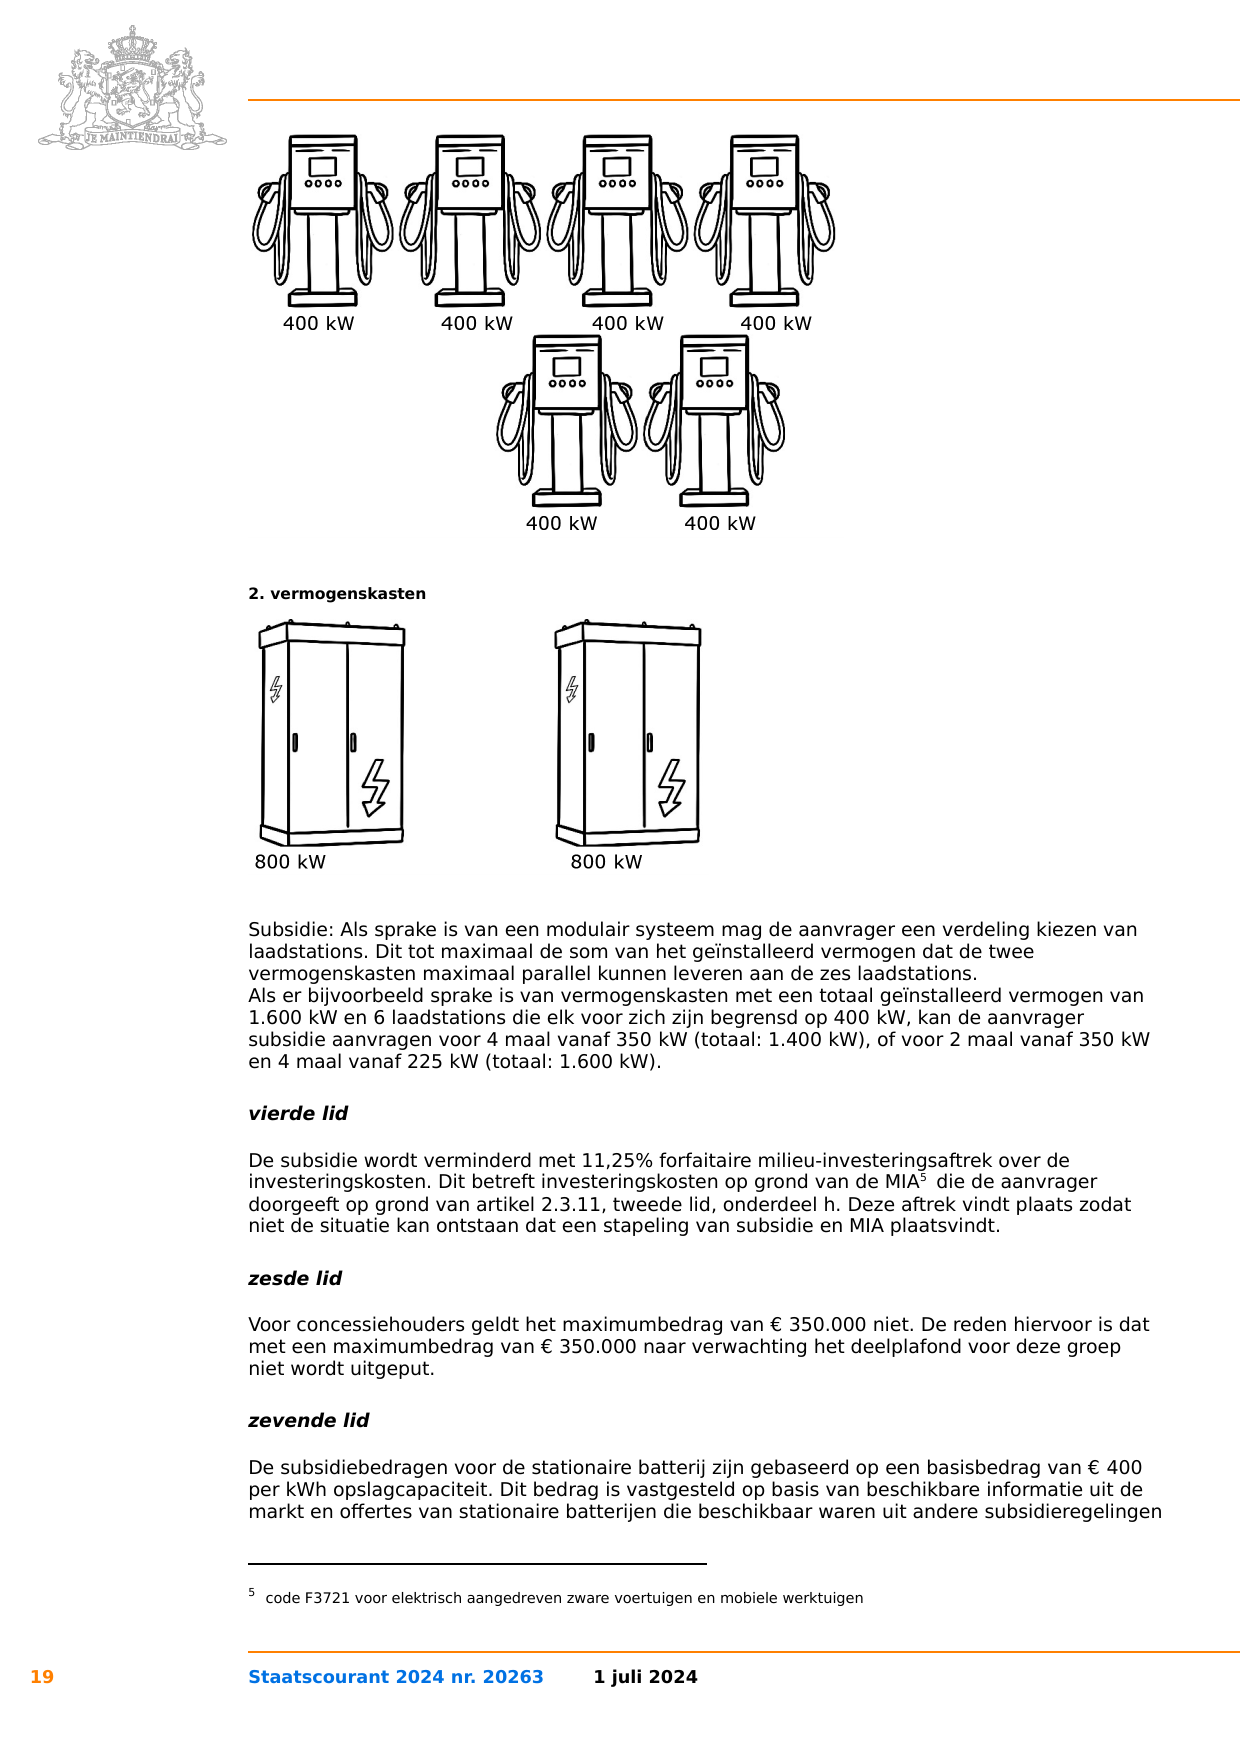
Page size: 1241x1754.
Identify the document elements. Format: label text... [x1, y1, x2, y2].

text De subsidiebedragen voor de stationaire batterij zijn gebaseerd op een basisbedrag van € 400 per kWh opslagcapaciteit. Dit bedrag is vastgesteld op basis van beschikbare informatie uit de markt en offertes van stationaire batterijen die beschikbaar waren uit andere subsidieregelingen [248, 1457, 1163, 1523]
text 2. vermogenskasten [248, 585, 709, 603]
subtitle zevende lid [248, 1410, 1163, 1432]
picture [248, 615, 709, 875]
text Subsidie: Als sprake is van een modulair systeem mag de aanvrager een verdeling kiezen van laadstations. Dit tot maximaal de som van het geïnstalleerd vermogen dat de twee vermogenskasten maximaal parallel kunnen leveren aan de zes laadstations. [248, 919, 1163, 984]
text Voor concessiehouders geldt het maximumbedrag van € 350.000 niet. De reden hiervoor is dat met een maximumbedrag van € 350.000 naar verwachting het deelplafond voor deze groep niet wordt uitgeput. [248, 1314, 1163, 1380]
subtitle vierde lid [248, 1102, 1163, 1124]
text Als er bijvoorbeeld sprake is van vermogenskasten met een totaal geïnstalleerd vermogen van 1.600 kW en 6 laadstations die elk voor zich zijn begrensd op 400 kW, kan de aanvrager subsidie aanvragen voor 4 maal vanaf 350 kW (totaal: 1.400 kW), of voor 2 maal vanaf 350 kW en 4 maal vanaf 225 kW (totaal: 1.600 kW). [248, 984, 1163, 1072]
text De subsidie wordt verminderd met 11,25% forfaitaire milieu-investeringsaftrek over de investeringskosten. Dit betreft investeringskosten op grond van de MIA die de aanvrager doorgeeft op grond van artikel 2.3.11, tweede lid, onderdeel h. Deze aftrek vindt plaats zodat niet de situatie kan ontstaan dat een stapeling van subsidie en MIA plaatsvindt. [248, 1149, 1163, 1237]
subtitle zesde lid [248, 1267, 1163, 1289]
picture [248, 130, 845, 538]
picture [38, 25, 227, 150]
text code F3721 voor elektrisch aangedreven zware voertuigen en mobiele werktuigen [248, 1586, 1163, 1608]
